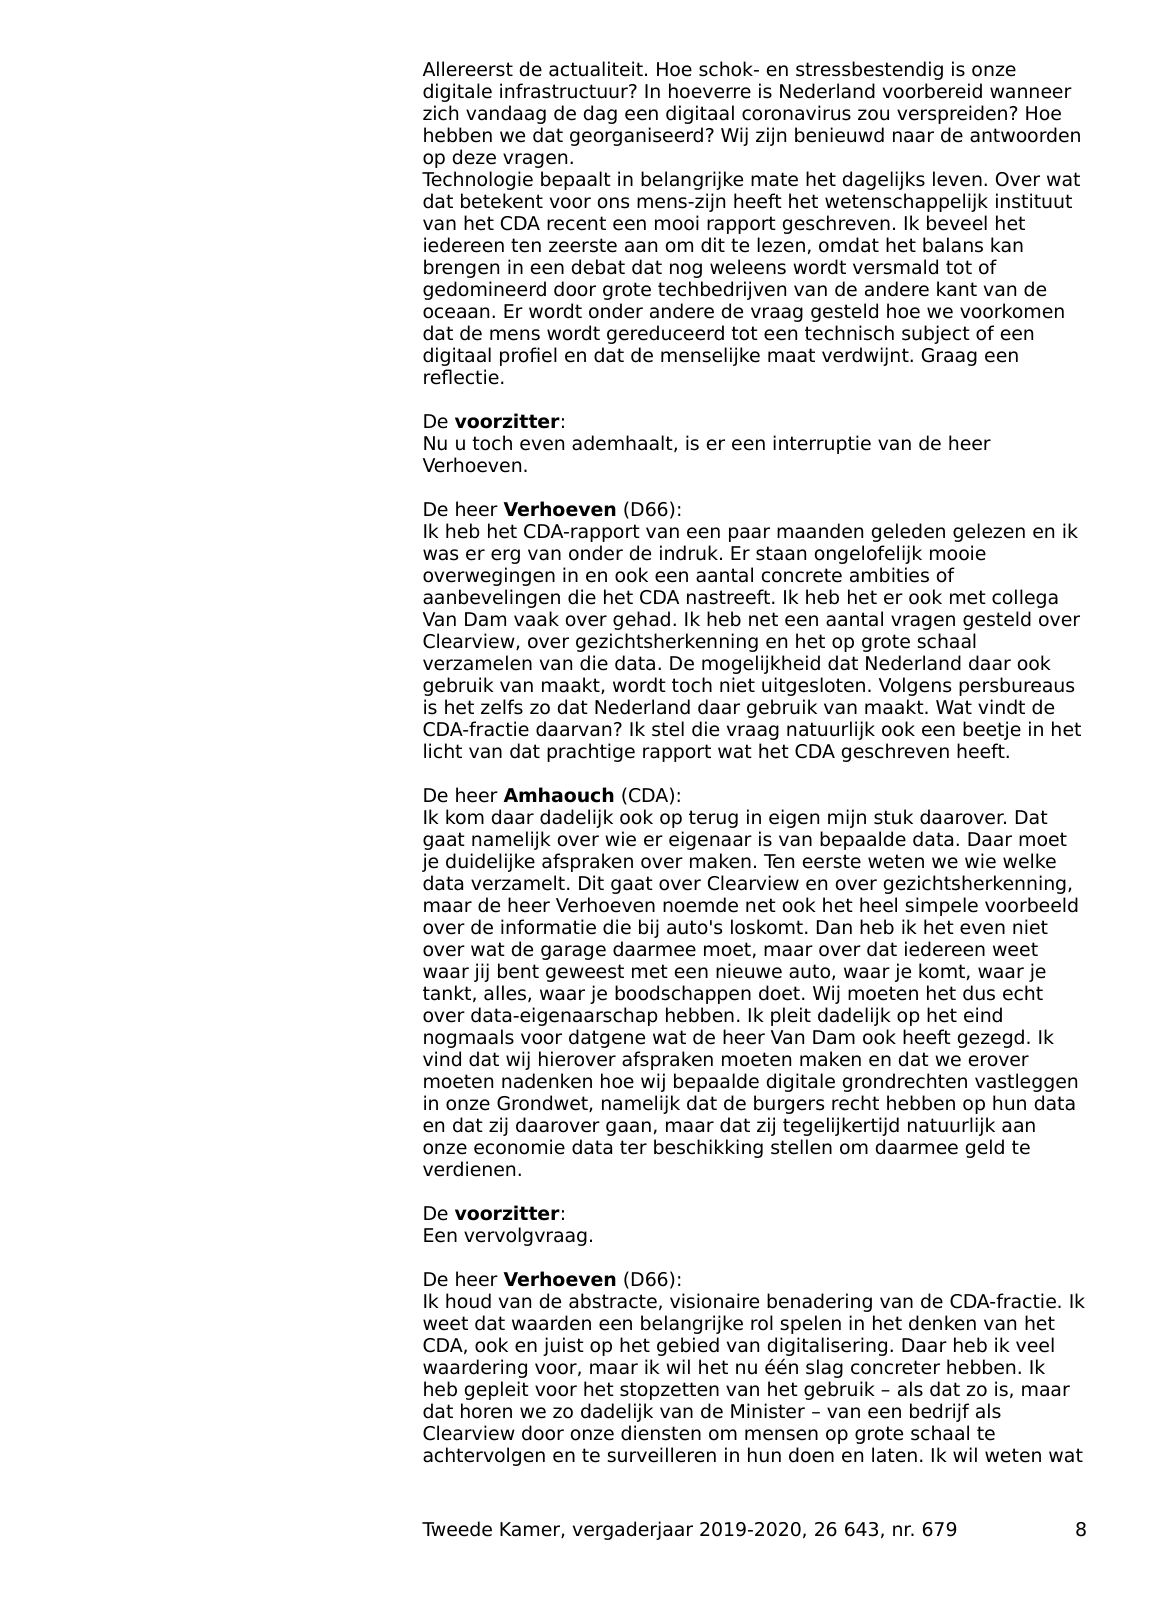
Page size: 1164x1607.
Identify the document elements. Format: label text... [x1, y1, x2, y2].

text Technologie bepaalt in belangrijke mate het dagelijks leven. Over wat dat betekent voor ons mens-zijn heeft het wetenschappelijk instituut van het CDA recent een mooi rapport geschreven. Ik beveel het iedereen ten zeerste aan om dit te lezen, omdat het balans kan brengen in een debat dat nog weleens wordt versmald tot of gedomineerd door grote techbedrijven van de andere kant van de oceaan. Er wordt onder andere de vraag gesteld hoe we voorkomen dat de mens wordt gereduceerd tot een technisch subject of een digitaal profiel en dat de menselijke maat verdwijnt. Graag een reflectie. [422, 169, 1087, 389]
text De heer Verhoeven (D66): [422, 1269, 1087, 1291]
text De heer Amhaouch (CDA): [422, 785, 1087, 807]
text Allereerst de actualiteit. Hoe schok- en stressbestendig is onze digitale infrastructuur? In hoeverre is Nederland voorbereid wanneer zich vandaag de dag een digitaal coronavirus zou verspreiden? Hoe hebben we dat georganiseerd? Wij zijn benieuwd naar de antwoorden op deze vragen. [422, 59, 1087, 169]
text De voorzitter: [422, 1203, 1087, 1225]
text Ik houd van de abstracte, visionaire benadering van de CDA-fractie. Ik weet dat waarden een belangrijke rol spelen in het denken van het CDA, ook en juist op het gebied van digitalisering. Daar heb ik veel waardering voor, maar ik wil het nu één slag concreter hebben. Ik heb gepleit voor het stopzetten van het gebruik – als dat zo is, maar dat horen we zo dadelijk van de Minister – van een bedrijf als Clearview door onze diensten om mensen op grote schaal te achtervolgen en te surveilleren in hun doen en laten. Ik wil weten wat [422, 1291, 1087, 1467]
text Ik heb het CDA-rapport van een paar maanden geleden gelezen en ik was er erg van onder de indruk. Er staan ongelofelijk mooie overwegingen in en ook een aantal concrete ambities of aanbevelingen die het CDA nastreeft. Ik heb het er ook met collega Van Dam vaak over gehad. Ik heb net een aantal vragen gesteld over Clearview, over gezichtsherkenning en het op grote schaal verzamelen van die data. De mogelijkheid dat Nederland daar ook gebruik van maakt, wordt toch niet uitgesloten. Volgens persbureaus is het zelfs zo dat Nederland daar gebruik van maakt. Wat vindt de CDA-fractie daarvan? Ik stel die vraag natuurlijk ook een beetje in het licht van dat prachtige rapport wat het CDA geschreven heeft. [422, 521, 1087, 763]
text Nu u toch even ademhaalt, is er een interruptie van de heer Verhoeven. [422, 433, 1087, 477]
text Een vervolgvraag. [422, 1225, 1087, 1247]
text Ik kom daar dadelijk ook op terug in eigen mijn stuk daarover. Dat gaat namelijk over wie er eigenaar is van bepaalde data. Daar moet je duidelijke afspraken over maken. Ten eerste weten we wie welke data verzamelt. Dit gaat over Clearview en over gezichtsherkenning, maar de heer Verhoeven noemde net ook het heel simpele voorbeeld over de informatie die bij auto's loskomt. Dan heb ik het even niet over wat de garage daarmee moet, maar over dat iedereen weet waar jij bent geweest met een nieuwe auto, waar je komt, waar je tankt, alles, waar je boodschappen doet. Wij moeten het dus echt over data-eigenaarschap hebben. Ik pleit dadelijk op het eind nogmaals voor datgene wat de heer Van Dam ook heeft gezegd. Ik vind dat wij hierover afspraken moeten maken en dat we erover moeten nadenken hoe wij bepaalde digitale grondrechten vastleggen in onze Grondwet, namelijk dat de burgers recht hebben op hun data en dat zij daarover gaan, maar dat zij tegelijkertijd natuurlijk aan onze economie data ter beschikking stellen om daarmee geld te verdienen. [422, 807, 1087, 1181]
text De voorzitter: [422, 411, 1087, 433]
text De heer Verhoeven (D66): [422, 499, 1087, 521]
